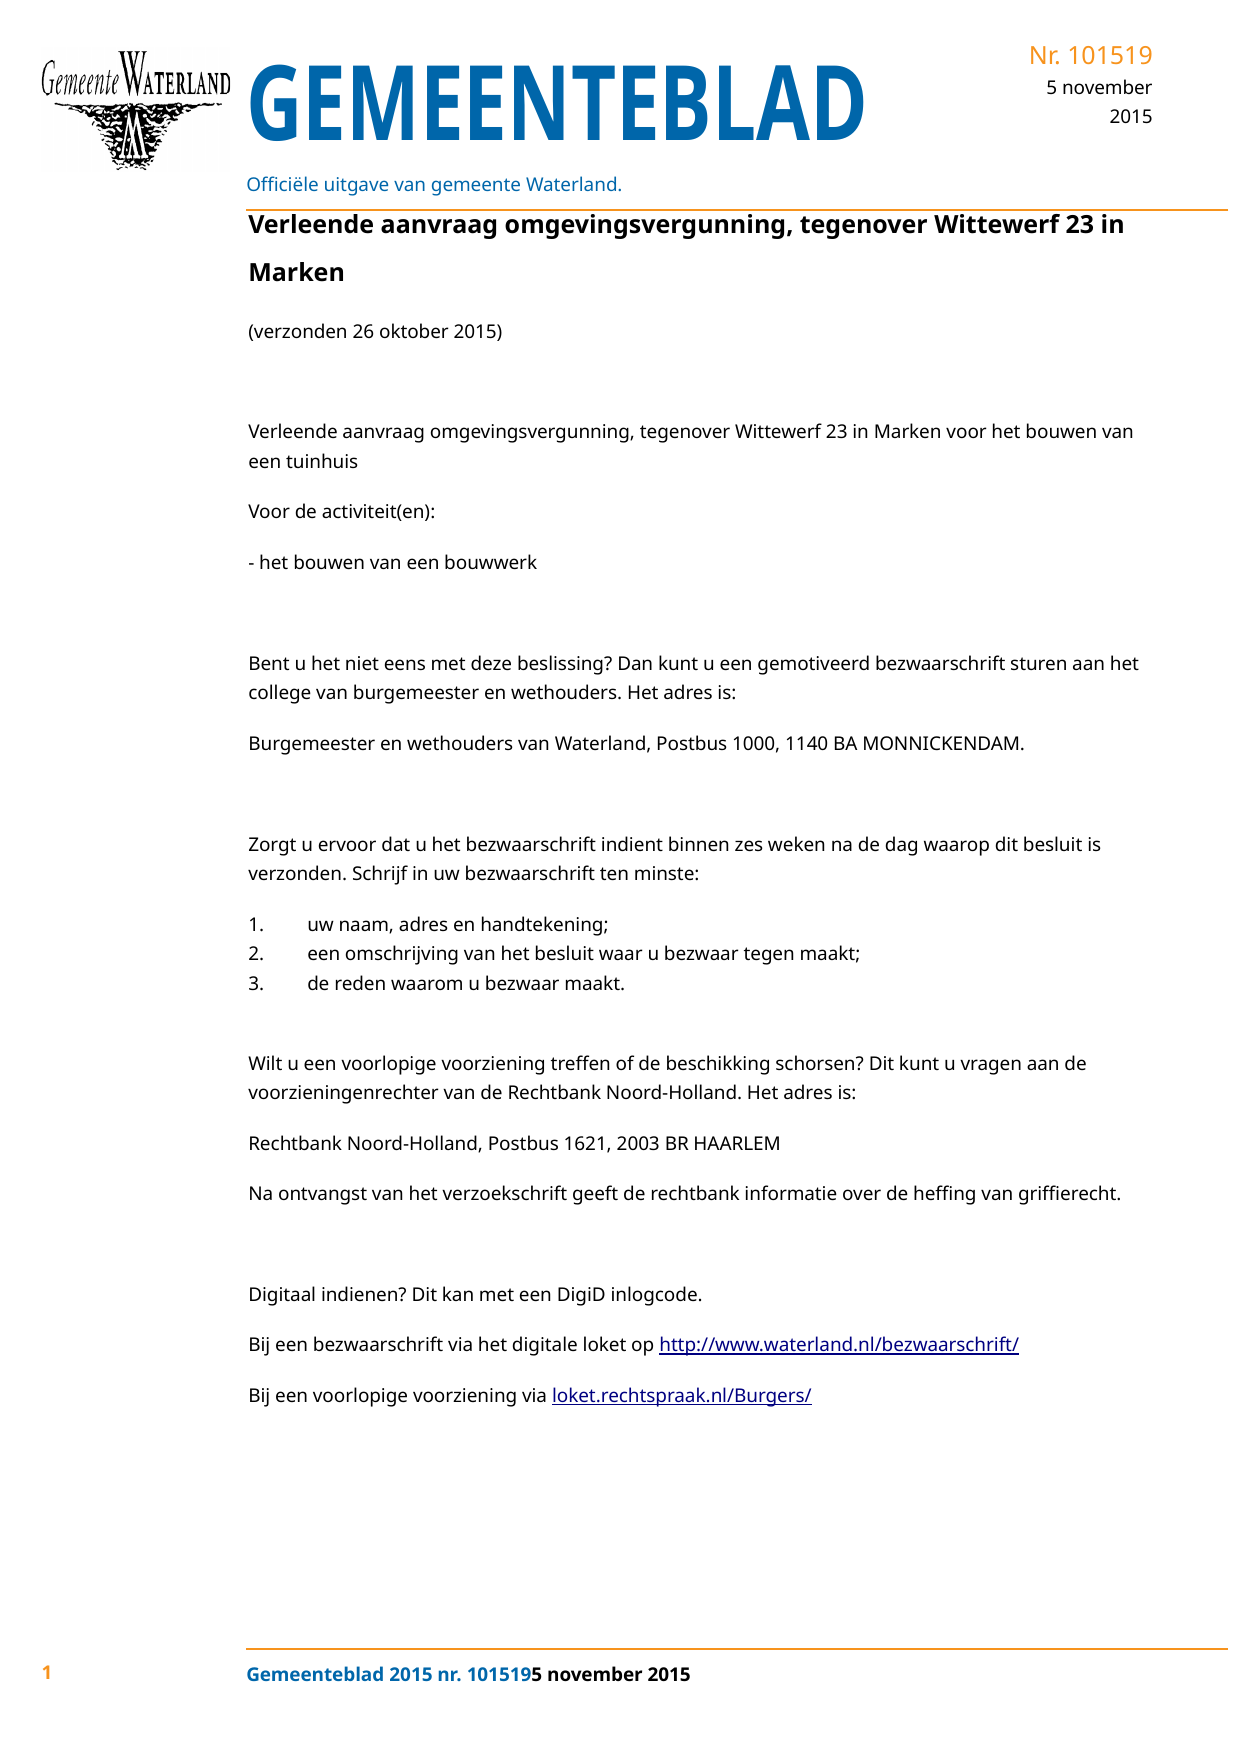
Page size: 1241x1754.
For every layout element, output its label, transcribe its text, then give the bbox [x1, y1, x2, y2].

text Zorgt u ervoor dat u het bezwaarschrift indient binnen zes weken na de dag waarop dit besluit is verzonden. Schrijf in uw bezwaarschrift ten minste: [248, 831, 1152, 886]
text Bij een voorlopige voorziening via loket.rechtspraak.nl/Burgers/ [248, 1382, 1152, 1408]
text Burgemeester en wethouders van Waterland, Postbus 1000, 1140 BA MONNICKENDAM. [248, 730, 1152, 756]
text Verleende aanvraag omgevingsvergunning, tegenover Wittewerf 23 in Marken voor het bouwen van een tuinhuis [248, 419, 1152, 474]
text Bij een bezwaarschrift via het digitale loket op http://www.waterland.nl/bezwaarschrift/ [248, 1332, 1152, 1357]
text Digitaal indienen? Dit kan met een DigiD inlogcode. [248, 1281, 1152, 1307]
picture [41, 47, 231, 172]
list uw naam, adres en handtekening; [248, 911, 1152, 937]
list een omschrijving van het besluit waar u bezwaar tegen maakt; [248, 940, 1152, 966]
text Verleende aanvraag omgevingsvergunning, tegenover Wittewerf 23 in Marken [248, 211, 1152, 288]
text Rechtbank Noord-Holland, Postbus 1621, 2003 BR HAARLEM [248, 1130, 1152, 1156]
text Bent u het niet eens met deze beslissing? Dan kunt u een gemotiveerd bezwaarschrift sturen aan het college van burgemeester en wethouders. Het adres is: [248, 650, 1152, 705]
list de reden waarom u bezwaar maakt. [248, 970, 1152, 996]
text Wilt u een voorlopige voorziening treffen of de beschikking schorsen? Dit kunt u vragen aan de voorzieningenrechter van de Rechtbank Noord-Holland. Het adres is: [248, 1050, 1152, 1105]
text (verzonden 26 oktober 2015) [248, 318, 1152, 344]
text - het bouwen van een bouwwerk [248, 549, 1152, 575]
text Na ontvangst van het verzoekschrift geeft de rechtbank informatie over de heffing van griffierecht. [248, 1180, 1152, 1206]
text Voor de activiteit(en): [248, 499, 1152, 524]
